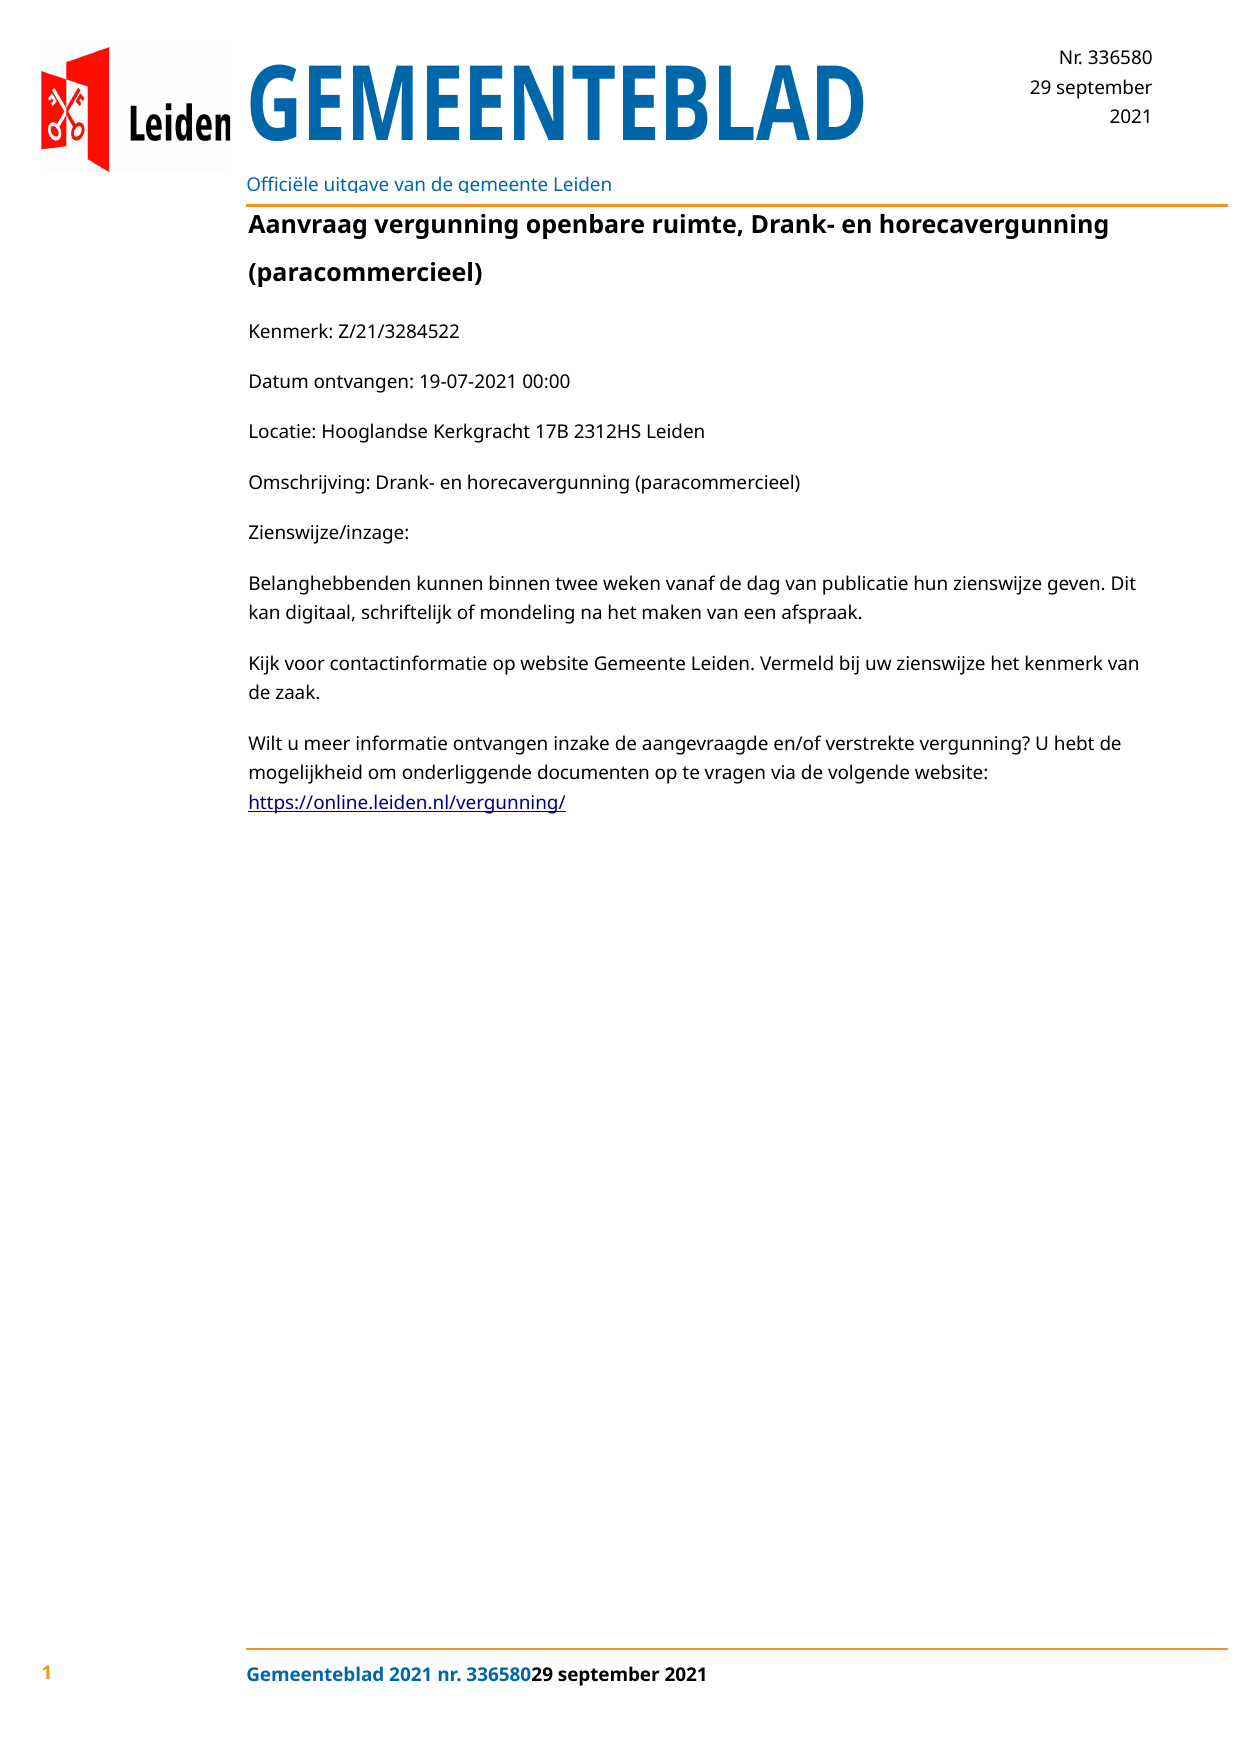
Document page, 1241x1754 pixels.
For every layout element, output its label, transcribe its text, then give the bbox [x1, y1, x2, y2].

text Aanvraag vergunning openbare ruimte, Drank- en horecavergunning (paracommercieel) [248, 207, 1152, 288]
text Omschrijving: Drank- en horecavergunning (paracommercieel) [248, 469, 1152, 495]
text Zienswijze/inzage: [248, 519, 1152, 545]
text Kijk voor contactinformatie op website Gemeente Leiden. Vermeld bij uw zienswijze het kenmerk van de zaak. [248, 650, 1152, 705]
text Locatie: Hooglandse Kerkgracht 17B 2312HS Leiden [248, 419, 1152, 444]
text Kenmerk: Z/21/3284522 [248, 318, 1152, 344]
text Belanghebbenden kunnen binnen twee weken vanaf de dag van publicatie hun zienswijze geven. Dit kan digitaal, schriftelijk of mondeling na het maken van een afspraak. [248, 570, 1152, 625]
text Datum ontvangen: 19-07-2021 00:00 [248, 368, 1152, 394]
text Wilt u meer informatie ontvangen inzake de aangevraagde en/of verstrekte vergunning? U hebt de mogelijkheid om onderliggende documenten op te vragen via de volgende website: https://online.leiden.nl/vergunning/ [248, 730, 1152, 815]
picture [41, 47, 231, 172]
